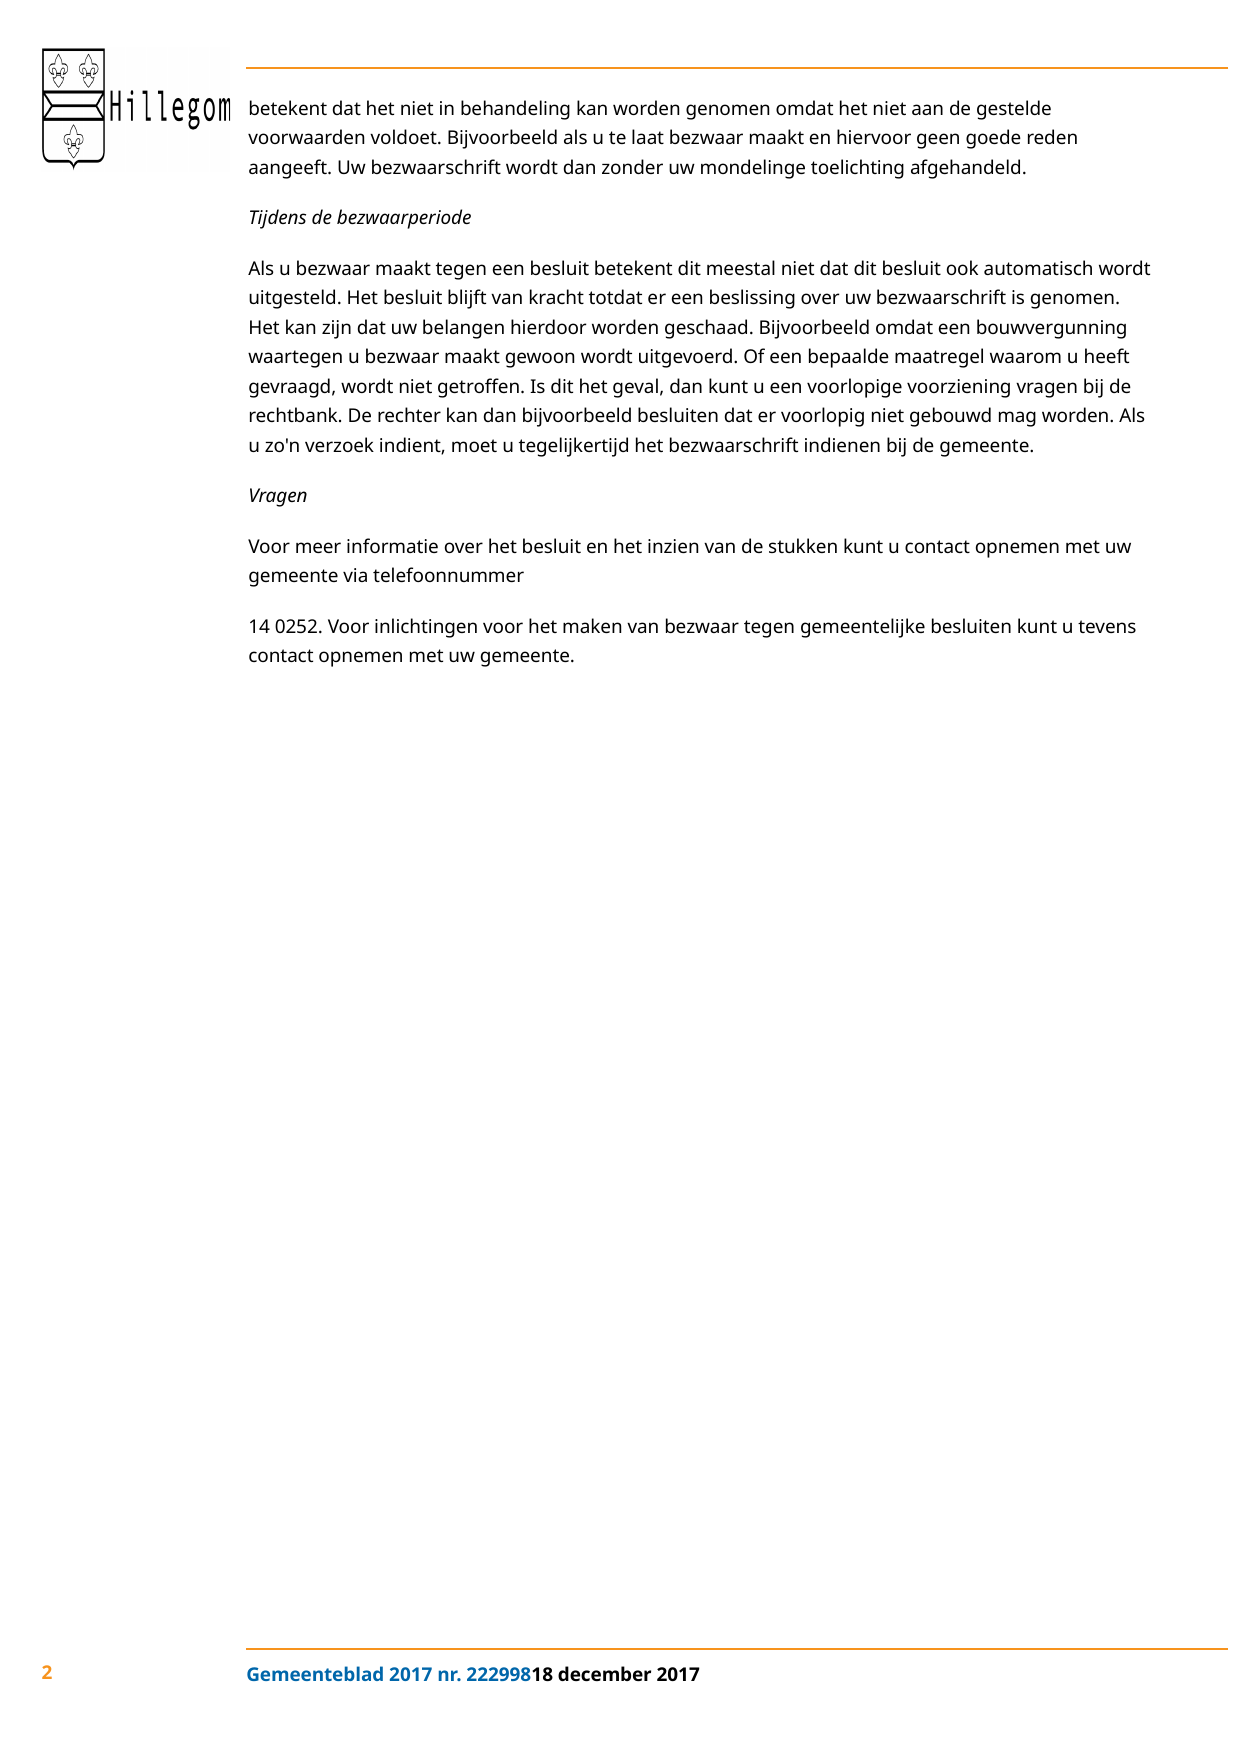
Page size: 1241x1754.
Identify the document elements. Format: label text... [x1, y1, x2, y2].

text Tijdens de bezwaarperiode [248, 204, 1152, 230]
text Vragen [248, 483, 1152, 508]
text Als u bezwaar maakt tegen een besluit betekent dit meestal niet dat dit besluit ook automatisch wordt uitgesteld. Het besluit blijft van kracht totdat er een beslissing over uw bezwaarschrift is genomen. Het kan zijn dat uw belangen hierdoor worden geschaad. Bijvoorbeeld omdat een bouwvergunning waartegen u bezwaar maakt gewoon wordt uitgevoerd. Of een bepaalde maatregel waarom u heeft gevraagd, wordt niet getroffen. Is dit het geval, dan kunt u een voorlopige voorziening vragen bij de rechtbank. De rechter kan dan bijvoorbeeld besluiten dat er voorlopig niet gebouwd mag worden. Als u zo'n verzoek indient, moet u tegelijkertijd het bezwaarschrift indienen bij de gemeente. [248, 255, 1152, 458]
text Voor meer informatie over het besluit en het inzien van de stukken kunt u contact opnemen met uw gemeente via telefoonnummer [248, 533, 1152, 588]
text 14 0252. Voor inlichtingen voor het maken van bezwaar tegen gemeentelijke besluiten kunt u tevens contact opnemen met uw gemeente. [248, 613, 1152, 668]
picture [41, 47, 231, 172]
text betekent dat het niet in behandeling kan worden genomen omdat het niet aan de gestelde voorwaarden voldoet. Bijvoorbeeld als u te laat bezwaar maakt en hiervoor geen goede reden aangeeft. Uw bezwaarschrift wordt dan zonder uw mondelinge toelichting afgehandeld. [248, 95, 1152, 180]
